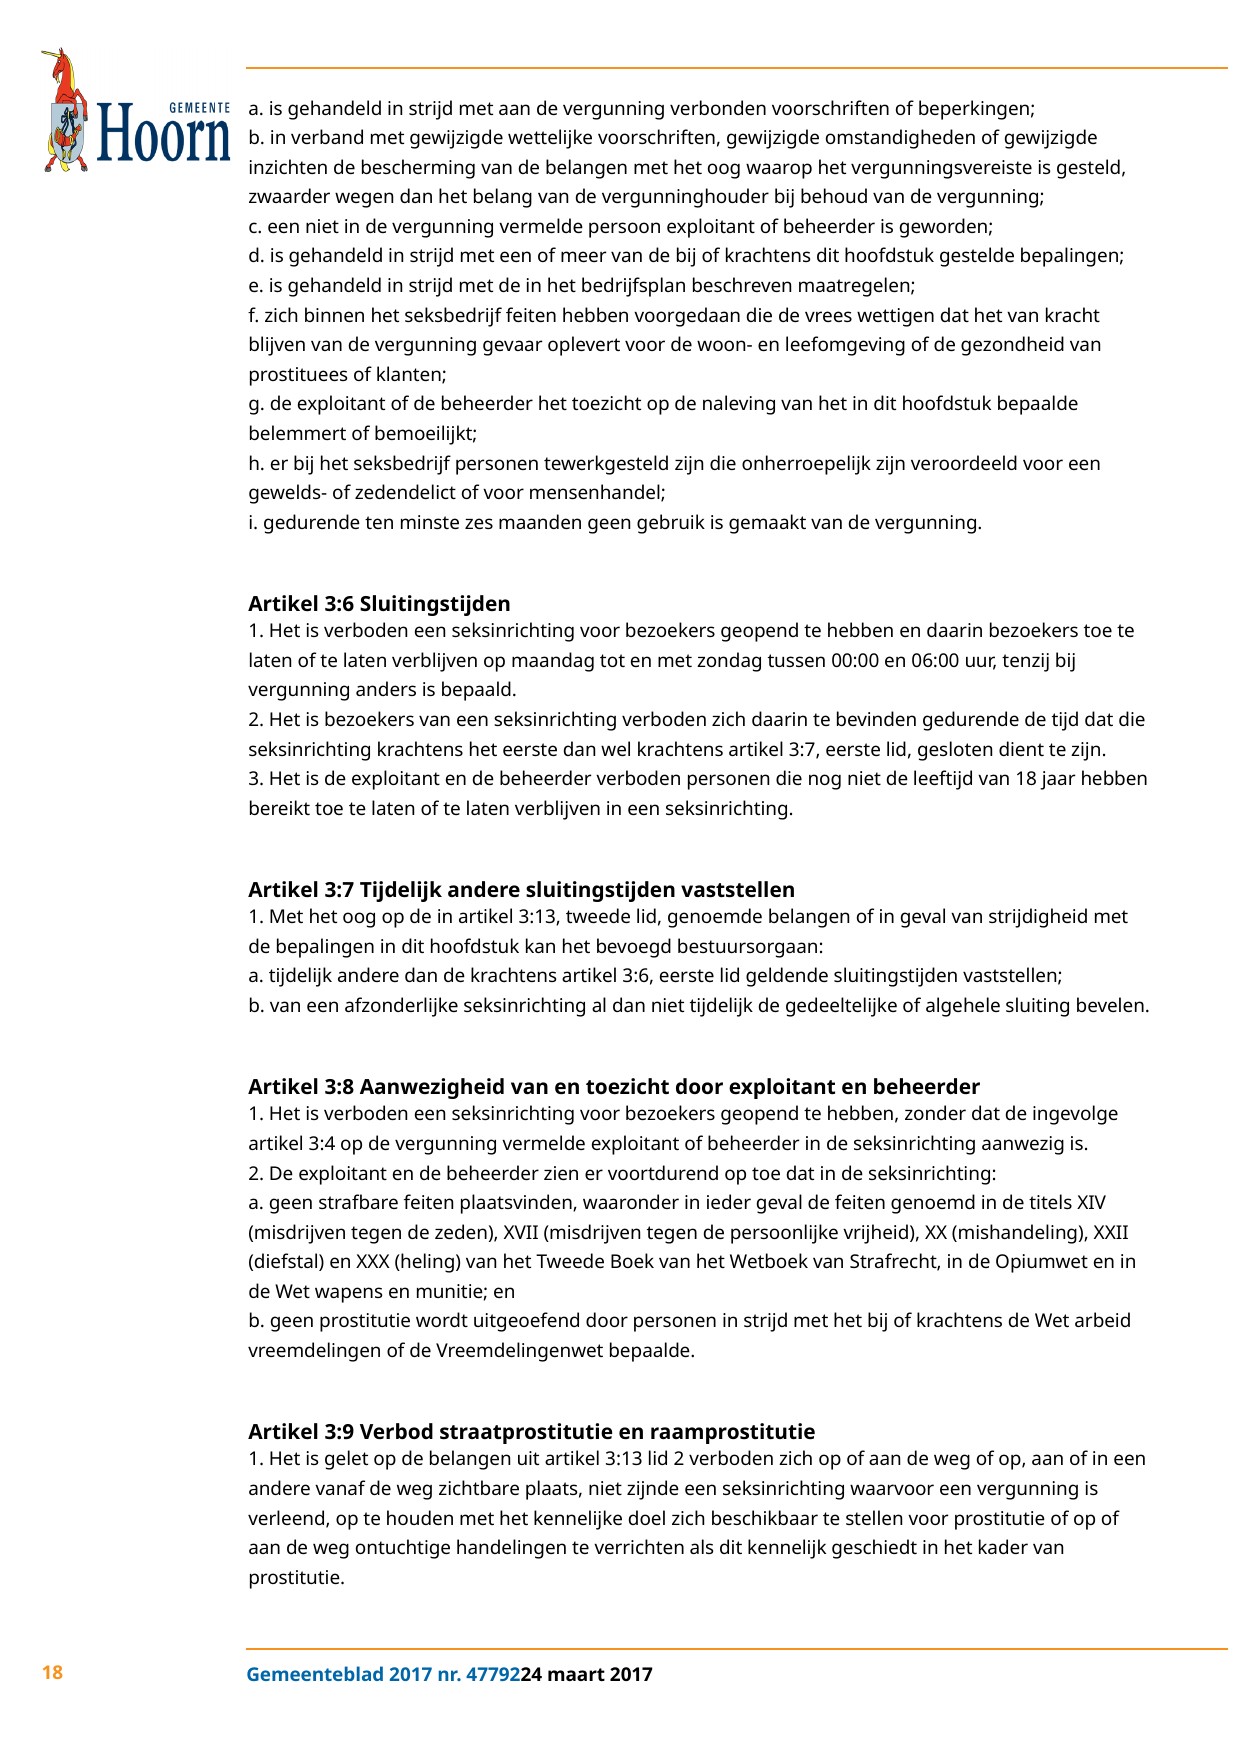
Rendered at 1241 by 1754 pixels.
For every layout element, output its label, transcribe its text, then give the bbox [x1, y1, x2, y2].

text Artikel 3:9 Verbod straatprostitutie en raamprostitutie [248, 1417, 1152, 1446]
text d. is gehandeld in strijd met een of meer van de bij of krachtens dit hoofdstuk gestelde bepalingen; [248, 243, 1152, 268]
text a. is gehandeld in strijd met aan de vergunning verbonden voorschriften of beperkingen; [248, 95, 1152, 121]
text 3. Het is de exploitant en de beheerder verboden personen die nog niet de leeftijd van 18 jaar hebben bereikt toe te laten of te laten verblijven in een seksinrichting. [248, 765, 1152, 821]
text 2. De exploitant en de beheerder zien er voortdurend op toe dat in de seksinrichting: [248, 1160, 1152, 1185]
text 2. Het is bezoekers van een seksinrichting verboden zich daarin te bevinden gedurende de tijd dat die seksinrichting krachtens het eerste dan wel krachtens artikel 3:7, eerste lid, gesloten dient te zijn. [248, 706, 1152, 761]
text e. is gehandeld in strijd met de in het bedrijfsplan beschreven maatregelen; [248, 272, 1152, 298]
text h. er bij het seksbedrijf personen tewerkgesteld zijn die onherroepelijk zijn veroordeeld voor een gewelds- of zedendelict of voor mensenhandel; [248, 450, 1152, 505]
text b. van een afzonderlijke seksinrichting al dan niet tijdelijk de gedeeltelijke of algehele sluiting bevelen. [248, 992, 1152, 1018]
text a. tijdelijk andere dan de krachtens artikel 3:6, eerste lid geldende sluitingstijden vaststellen; [248, 962, 1152, 988]
text g. de exploitant of de beheerder het toezicht op de naleving van het in dit hoofdstuk bepaalde belemmert of bemoeilijkt; [248, 391, 1152, 446]
text c. een niet in de vergunning vermelde persoon exploitant of beheerder is geworden; [248, 213, 1152, 239]
text 1. Het is verboden een seksinrichting voor bezoekers geopend te hebben en daarin bezoekers toe te laten of te laten verblijven op maandag tot en met zondag tussen 00:00 en 06:00 uur, tenzij bij vergunning anders is bepaald. [248, 617, 1152, 702]
text 1. Het is verboden een seksinrichting voor bezoekers geopend te hebben, zonder dat de ingevolge artikel 3:4 op de vergunning vermelde exploitant of beheerder in de seksinrichting aanwezig is. [248, 1101, 1152, 1156]
text Artikel 3:8 Aanwezigheid van en toezicht door exploitant en beheerder [248, 1072, 1152, 1101]
text i. gedurende ten minste zes maanden geen gebruik is gemaakt van de vergunning. [248, 509, 1152, 535]
text 1. Het is gelet op de belangen uit artikel 3:13 lid 2 verboden zich op of aan de weg of op, aan of in een andere vanaf de weg zichtbare plaats, niet zijnde een seksinrichting waarvoor een vergunning is verleend, op te houden met het kennelijke doel zich beschikbaar te stellen voor prostitutie of op of aan de weg ontuchtige handelingen te verrichten als dit kennelijk geschiedt in het kader van prostitutie. [248, 1446, 1152, 1590]
text Artikel 3:7 Tijdelijk andere sluitingstijden vaststellen [248, 875, 1152, 903]
text Artikel 3:6 Sluitingstijden [248, 589, 1152, 617]
text b. geen prostitutie wordt uitgeoefend door personen in strijd met het bij of krachtens de Wet arbeid vreemdelingen of de Vreemdelingenwet bepaalde. [248, 1308, 1152, 1363]
text a. geen strafbare feiten plaatsvinden, waaronder in ieder geval de feiten genoemd in de titels XIV (misdrijven tegen de zeden), XVII (misdrijven tegen de persoonlijke vrijheid), XX (mishandeling), XXII (diefstal) en XXX (heling) van het Tweede Boek van het Wetboek van Strafrecht, in de Opiumwet en in de Wet wapens en munitie; en [248, 1189, 1152, 1304]
picture [41, 47, 231, 172]
text f. zich binnen het seksbedrijf feiten hebben voorgedaan die de vrees wettigen dat het van kracht blijven van de vergunning gevaar oplevert voor de woon- en leefomgeving of de gezondheid van prostituees of klanten; [248, 302, 1152, 387]
text 1. Met het oog op de in artikel 3:13, tweede lid, genoemde belangen of in geval van strijdigheid met de bepalingen in dit hoofdstuk kan het bevoegd bestuursorgaan: [248, 903, 1152, 959]
text b. in verband met gewijzigde wettelijke voorschriften, gewijzigde omstandigheden of gewijzigde inzichten de bescherming van de belangen met het oog waarop het vergunningsvereiste is gesteld, zwaarder wegen dan het belang van de vergunninghouder bij behoud van de vergunning; [248, 124, 1152, 209]
